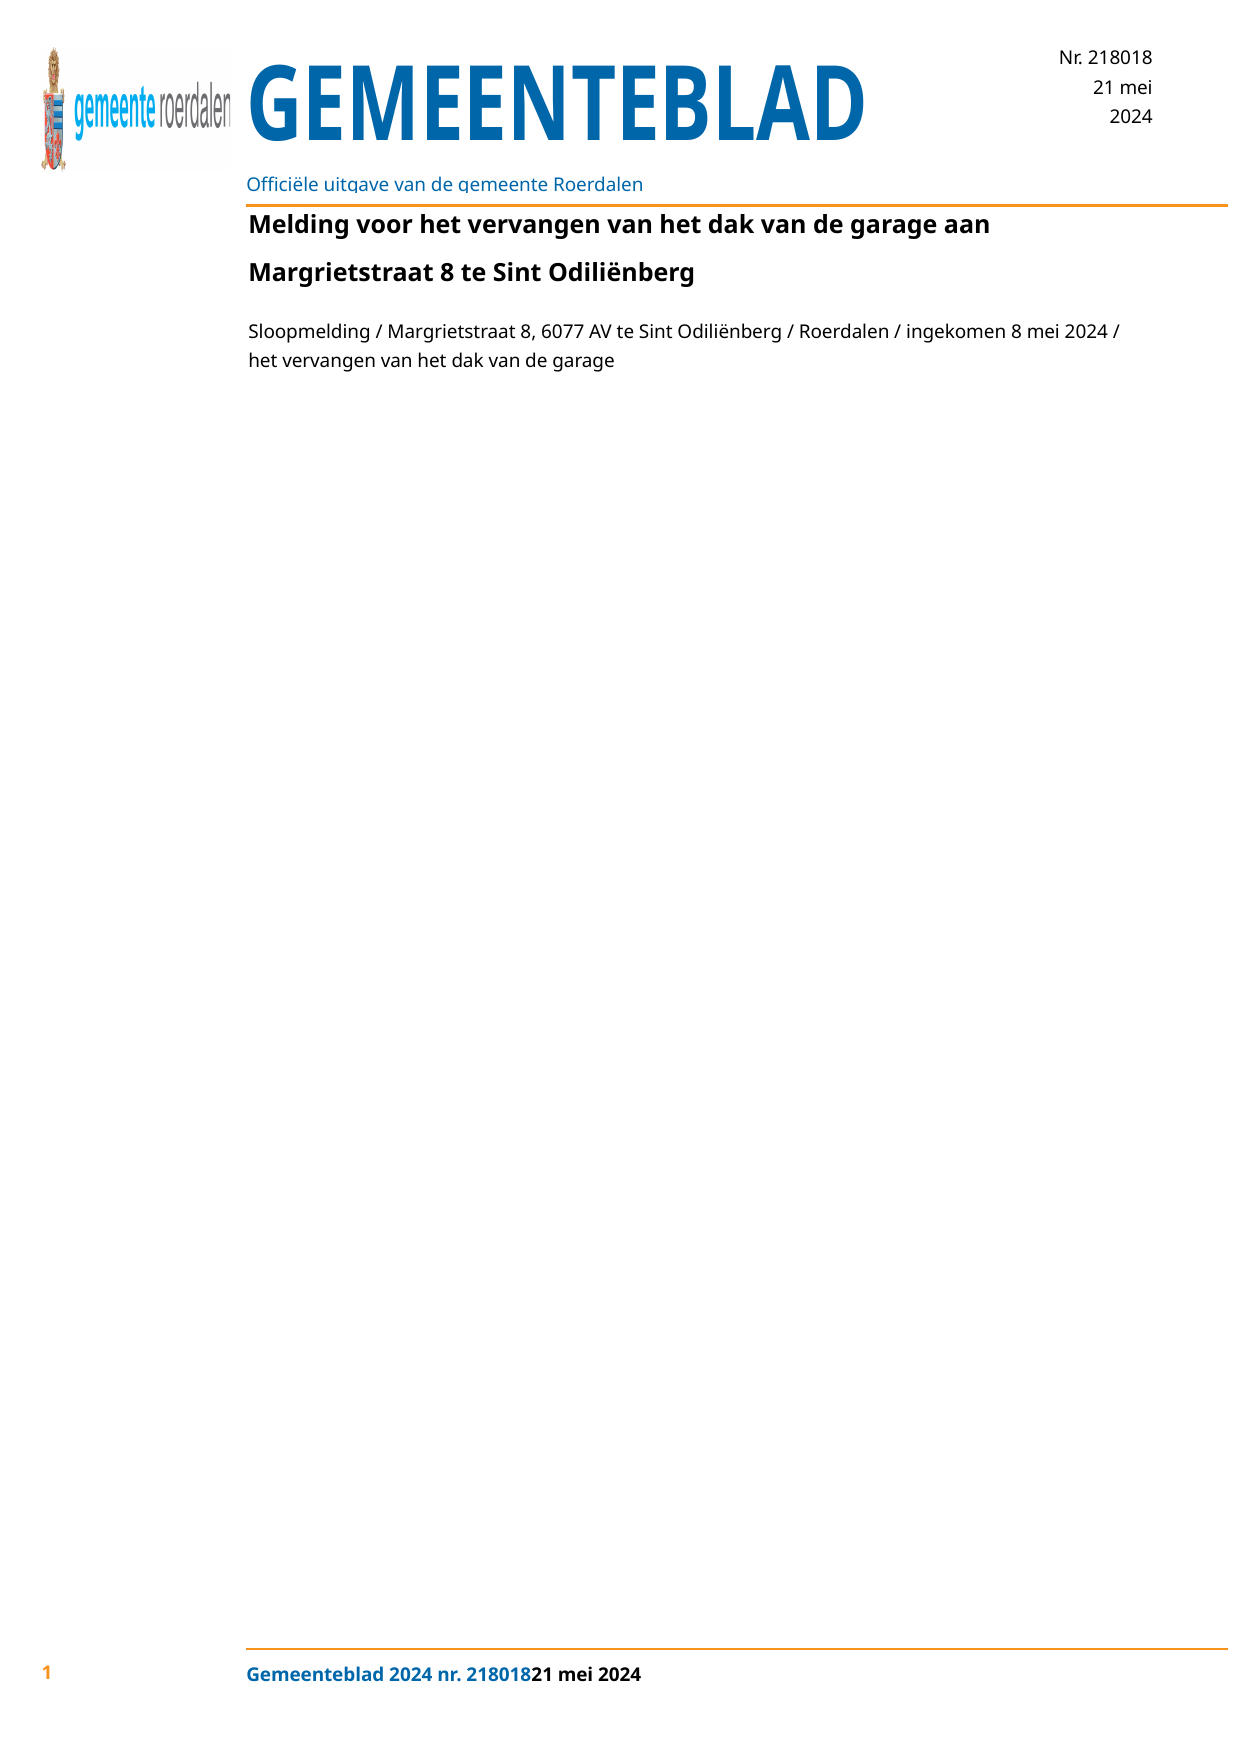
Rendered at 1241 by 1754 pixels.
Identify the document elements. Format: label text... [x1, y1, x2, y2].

picture [41, 47, 231, 172]
text Sloopmelding / Margrietstraat 8, 6077 AV te Sint Odiliënberg / Roerdalen / ingekomen 8 mei 2024 / het vervangen van het dak van de garage [248, 318, 1152, 373]
text Melding voor het vervangen van het dak van de garage aan Margrietstraat 8 te Sint Odiliënberg [248, 207, 1152, 288]
